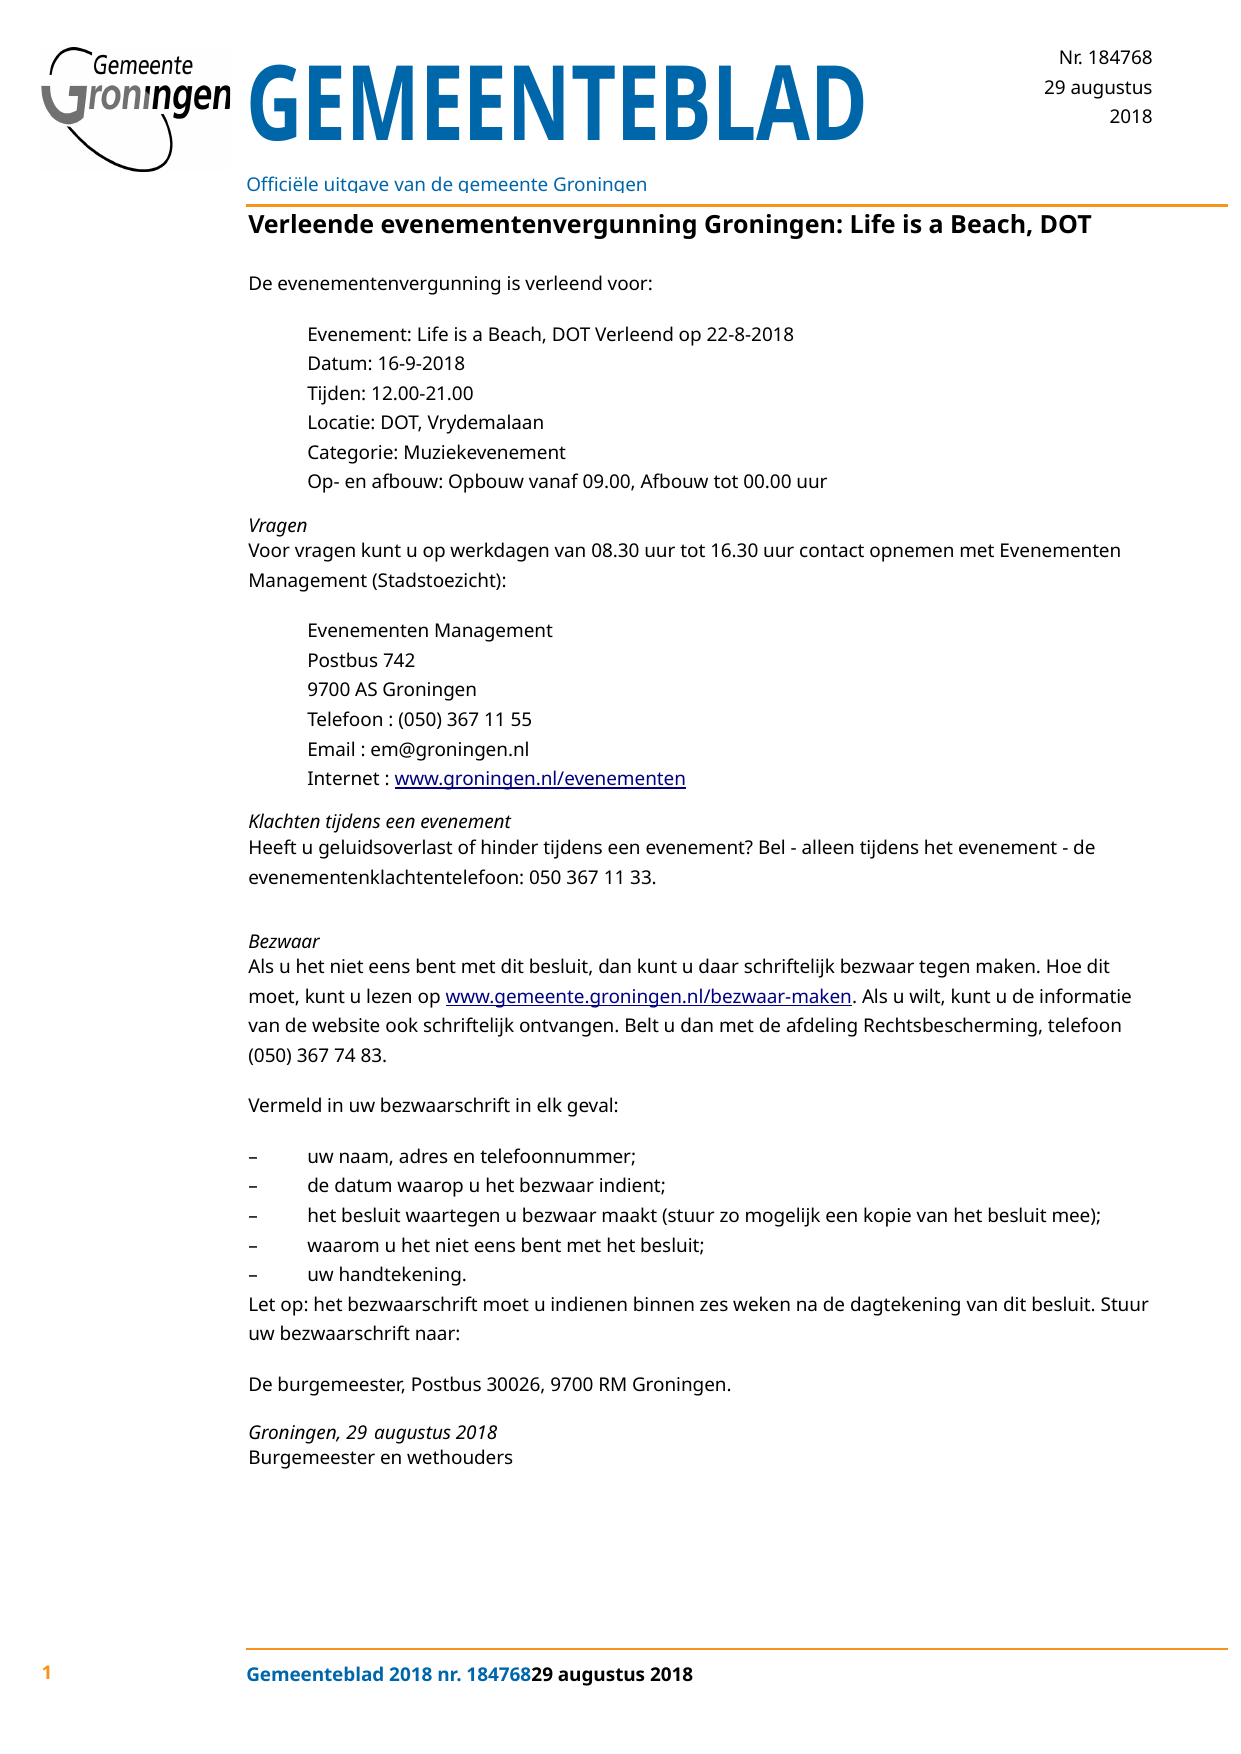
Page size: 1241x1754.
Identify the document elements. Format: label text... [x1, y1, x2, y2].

text Vragen [248, 512, 1152, 537]
list Tijden: 12.00-21.00 [248, 380, 1152, 406]
text Verleende evenementenvergunning Groningen: Life is a Beach, DOT [248, 207, 1152, 241]
list Internet : www.groningen.nl/evenementen [248, 765, 1152, 791]
list uw naam, adres en telefoonnummer; [248, 1143, 1152, 1169]
list Evenement: Life is a Beach, DOT Verleend op 22-8-2018 [248, 321, 1152, 346]
list uw handtekening. [248, 1261, 1152, 1287]
text Klachten tijdens een evenement [248, 808, 1152, 834]
text Let op: het bezwaarschrift moet u indienen binnen zes weken na de dagtekening van dit besluit. Stuur uw bezwaarschrift naar: [248, 1291, 1152, 1346]
list waarom u het niet eens bent met het besluit; [248, 1232, 1152, 1258]
list het besluit waartegen u bezwaar maakt (stuur zo mogelijk een kopie van het besluit mee); [248, 1202, 1152, 1228]
list Op- en afbouw: Opbouw vanaf 09.00, Afbouw tot 00.00 uur [248, 469, 1152, 494]
text Vermeld in uw bezwaarschrift in elk geval: [248, 1093, 1152, 1118]
list Locatie: DOT, Vrydemalaan [248, 409, 1152, 435]
list 9700 AS Groningen [248, 677, 1152, 702]
text De evenementenvergunning is verleend voor: [248, 270, 1152, 296]
list Datum: 16-9-2018 [248, 350, 1152, 376]
picture [41, 47, 231, 172]
text Burgemeester en wethouders [248, 1444, 1152, 1470]
list Email : em@groningen.nl [248, 736, 1152, 762]
list Evenementen Management [248, 617, 1152, 643]
list Telefoon : (050) 367 11 55 [248, 706, 1152, 732]
list Categorie: Muziekevenement [248, 439, 1152, 465]
text Voor vragen kunt u op werkdagen van 08.30 uur tot 16.30 uur contact opnemen met Evenementen Management (Stadstoezicht): [248, 537, 1152, 593]
text Heeft u geluidsoverlast of hinder tijdens een evenement? Bel - alleen tijdens het evenement - de evenementenklachtentelefoon: 050 367 11 33. [248, 834, 1152, 889]
text Als u het niet eens bent met dit besluit, dan kunt u daar schriftelijk bezwaar tegen maken. Hoe dit moet, kunt u lezen op www.gemeente.groningen.nl/bezwaar-maken. Als u wilt, kunt u de informatie van de website ook schriftelijk ontvangen. Belt u dan met de afdeling Rechtsbescherming, telefoon (050) 367 74 83. [248, 953, 1152, 1068]
list Postbus 742 [248, 647, 1152, 673]
text Groningen, 29 augustus 2018 [248, 1419, 1152, 1444]
text Bezwaar [248, 928, 1152, 953]
text De burgemeester, Postbus 30026, 9700 RM Groningen. [248, 1371, 1152, 1397]
list de datum waarop u het bezwaar indient; [248, 1173, 1152, 1198]
